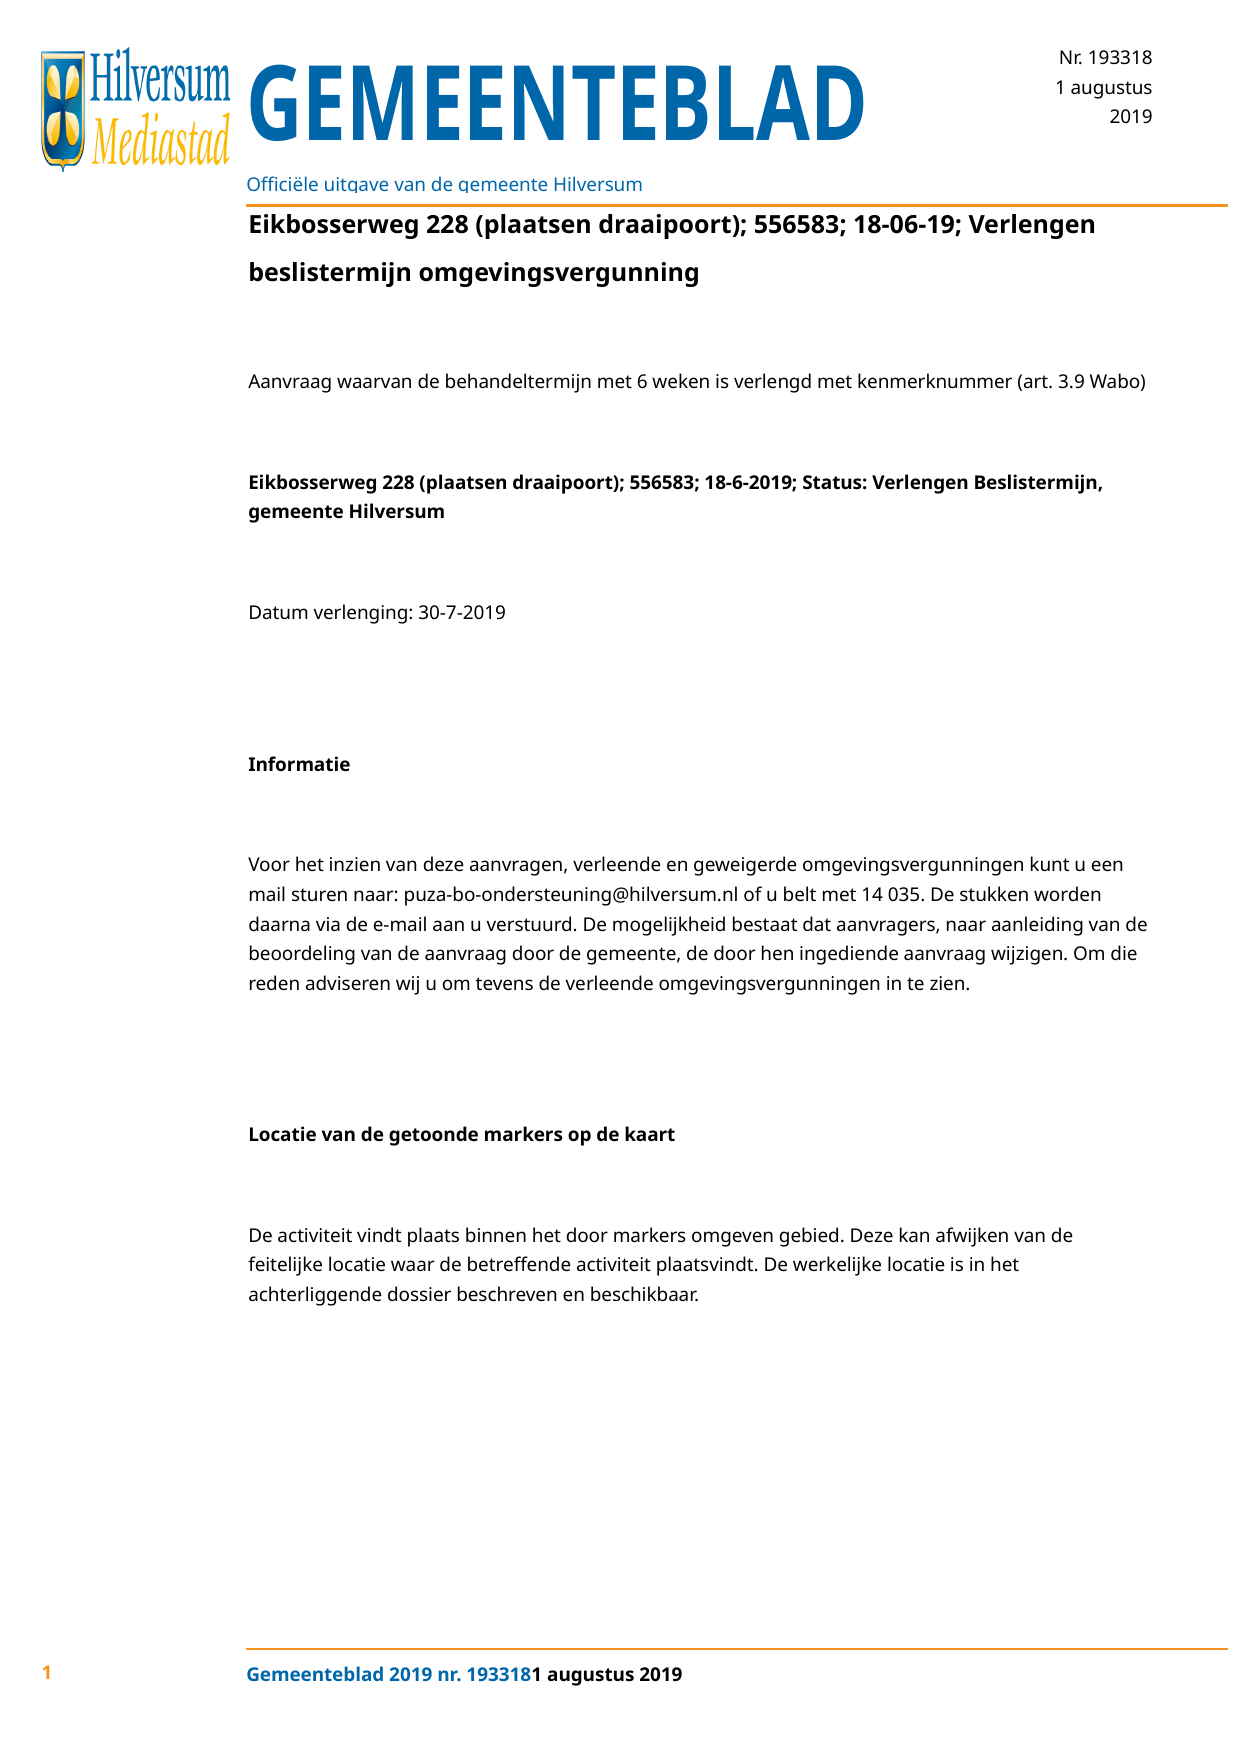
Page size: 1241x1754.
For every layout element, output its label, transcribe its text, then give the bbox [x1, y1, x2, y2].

text Eikbosserweg 228 (plaatsen draaipoort); 556583; 18-6-2019; Status: Verlengen Beslistermijn, gemeente Hilversum [248, 469, 1152, 524]
text Voor het inzien van deze aanvragen, verleende en geweigerde omgevingsvergunningen kunt u een mail sturen naar: puza-bo-ondersteuning@hilversum.nl of u belt met 14 035. De stukken worden daarna via de e-mail aan u verstuurd. De mogelijkheid bestaat dat aanvragers, naar aanleiding van de beoordeling van de aanvraag door de gemeente, de door hen ingediende aanvraag wijzigen. Om die reden adviseren wij u om tevens de verleende omgevingsvergunningen in te zien. [248, 852, 1152, 996]
text Aanvraag waarvan de behandeltermijn met 6 weken is verlengd met kenmerknummer (art. 3.9 Wabo) [248, 368, 1152, 394]
text Eikbosserweg 228 (plaatsen draaipoort); 556583; 18-06-19; Verlengen beslistermijn omgevingsvergunning [248, 207, 1152, 288]
picture [41, 47, 231, 172]
text Locatie van de getoonde markers op de kaart [248, 1121, 1152, 1147]
text Datum verlenging: 30-7-2019 [248, 599, 1152, 625]
text Informatie [248, 751, 1152, 777]
text De activiteit vindt plaats binnen het door markers omgeven gebied. Deze kan afwijken van de feitelijke locatie waar de betreffende activiteit plaatsvindt. De werkelijke locatie is in het achterliggende dossier beschreven en beschikbaar. [248, 1222, 1152, 1307]
